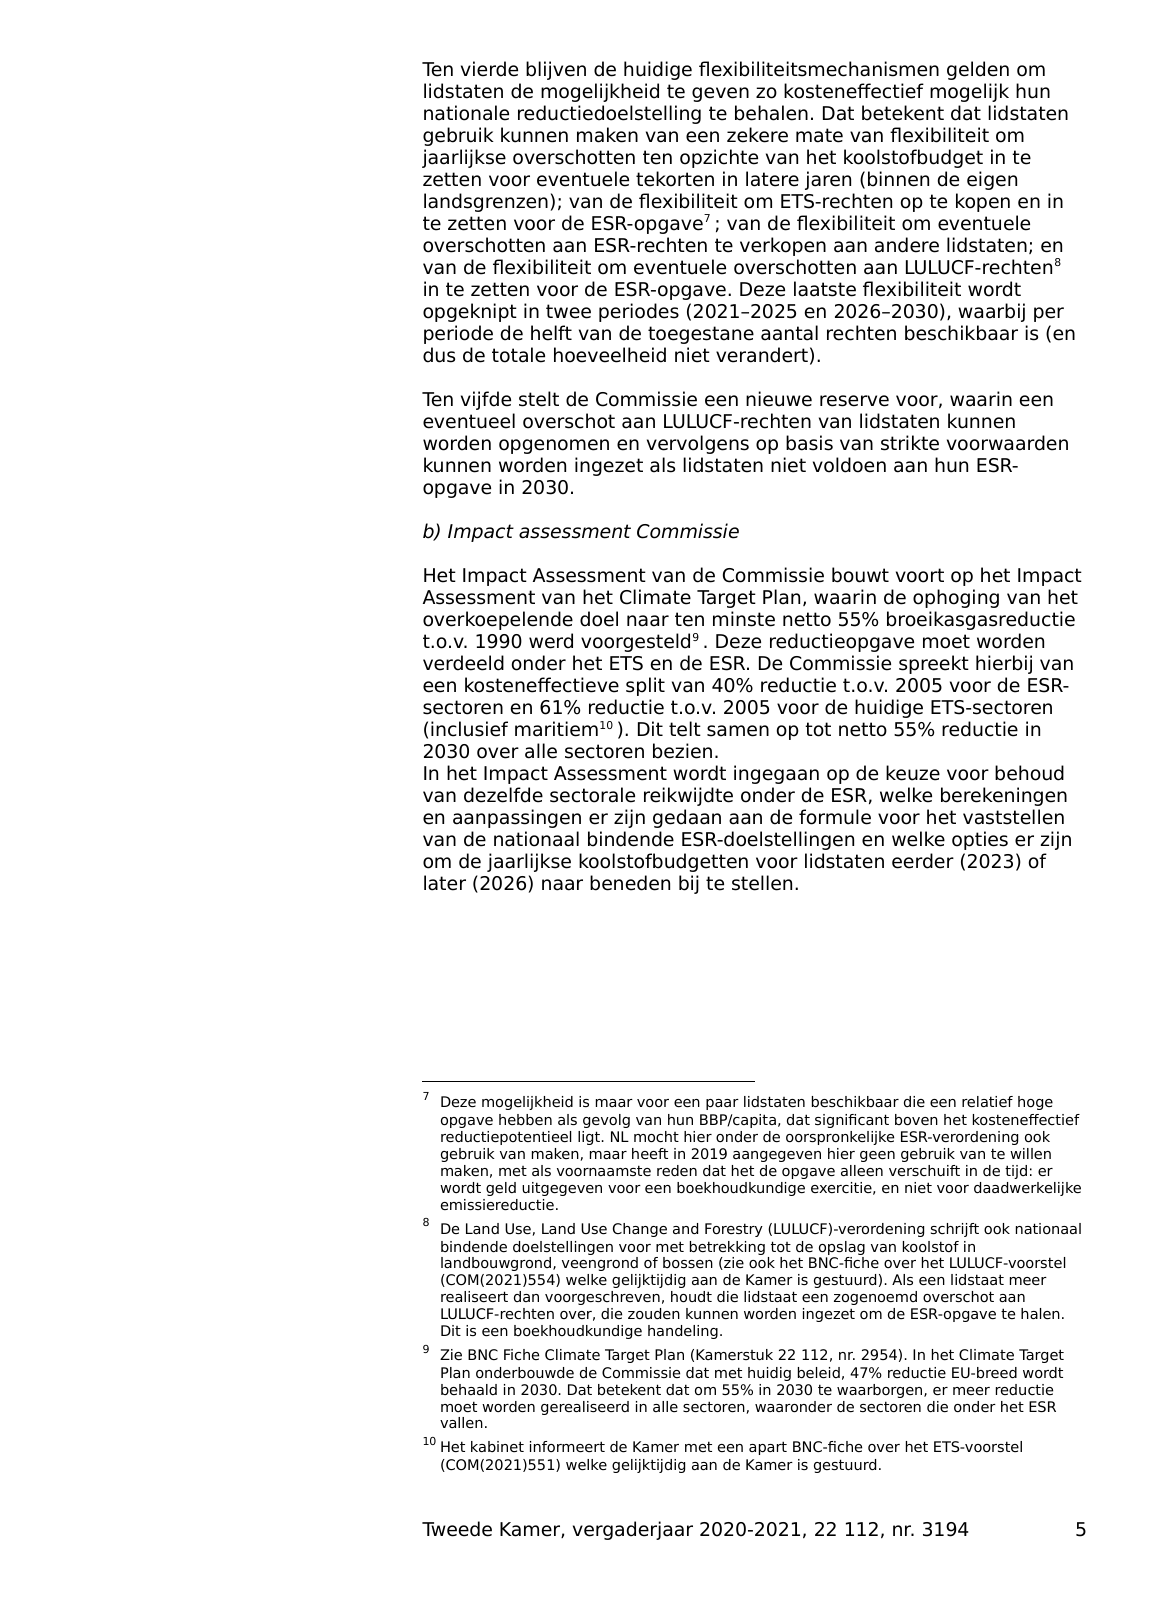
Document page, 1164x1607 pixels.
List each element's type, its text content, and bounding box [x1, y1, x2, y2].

text Ten vijfde stelt de Commissie een nieuwe reserve voor, waarin een eventueel overschot aan LULUCF-rechten van lidstaten kunnen worden opgenomen en vervolgens op basis van strikte voorwaarden kunnen worden ingezet als lidstaten niet voldoen aan hun ESR-opgave in 2030. [422, 389, 1087, 499]
text Zie BNC Fiche Climate Target Plan (Kamerstuk 22 112, nr. 2954). In het Climate Target Plan onderbouwde de Commissie dat met huidig beleid, 47% reductie EU-breed wordt behaald in 2030. Dat betekent dat om 55% in 2030 te waarborgen, er meer reductie moet worden gerealiseerd in alle sectoren, waaronder de sectoren die onder het ESR vallen. [422, 1343, 1087, 1432]
subtitle b) Impact assessment Commissie [422, 521, 1087, 543]
text Deze mogelijkheid is maar voor een paar lidstaten beschikbaar die een relatief hoge opgave hebben als gevolg van hun BBP/capita, dat significant boven het kosteneffectief reductiepotentieel ligt. NL mocht hier onder de oorspronkelijke ESR-verordening ook gebruik van maken, maar heeft in 2019 aangegeven hier geen gebruik van te willen maken, met als voornaamste reden dat het de opgave alleen verschuift in de tijd: er wordt geld uitgegeven voor een boekhoudkundige exercitie, en niet voor daadwerkelijke emissiereductie. [422, 1090, 1087, 1214]
text In het Impact Assessment wordt ingegaan op de keuze voor behoud van dezelfde sectorale reikwijdte onder de ESR, welke berekeningen en aanpassingen er zijn gedaan aan de formule voor het vaststellen van de nationaal bindende ESR-doelstellingen en welke opties er zijn om de jaarlijkse koolstofbudgetten voor lidstaten eerder (2023) of later (2026) naar beneden bij te stellen. [422, 763, 1087, 895]
text Het kabinet informeert de Kamer met een apart BNC-fiche over het ETS-voorstel (COM(2021)551) welke gelijktijdig aan de Kamer is gestuurd. [422, 1435, 1087, 1474]
text Het Impact Assessment van de Commissie bouwt voort op het Impact Assessment van het Climate Target Plan, waarin de ophoging van het overkoepelende doel naar ten minste netto 55% broeikasgasreductie t.o.v. 1990 werd voorgesteld. Deze reductieopgave moet worden verdeeld onder het ETS en de ESR. De Commissie spreekt hierbij van een kosteneffectieve split van 40% reductie t.o.v. 2005 voor de ESR-sectoren en 61% reductie t.o.v. 2005 voor de huidige ETS-sectoren (inclusief maritiem). Dit telt samen op tot netto 55% reductie in 2030 over alle sectoren bezien. [422, 565, 1087, 763]
text Ten vierde blijven de huidige flexibiliteitsmechanismen gelden om lidstaten de mogelijkheid te geven zo kosteneffectief mogelijk hun nationale reductiedoelstelling te behalen. Dat betekent dat lidstaten gebruik kunnen maken van een zekere mate van flexibiliteit om jaarlijkse overschotten ten opzichte van het koolstofbudget in te zetten voor eventuele tekorten in latere jaren (binnen de eigen landsgrenzen); van de flexibiliteit om ETS-rechten op te kopen en in te zetten voor de ESR-opgave; van de flexibiliteit om eventuele overschotten aan ESR-rechten te verkopen aan andere lidstaten; en van de flexibiliteit om eventuele overschotten aan LULUCF-rechten in te zetten voor de ESR-opgave. Deze laatste flexibiliteit wordt opgeknipt in twee periodes (2021–2025 en 2026–2030), waarbij per periode de helft van de toegestane aantal rechten beschikbaar is (en dus de totale hoeveelheid niet verandert). [422, 59, 1087, 367]
text De Land Use, Land Use Change and Forestry (LULUCF)-verordening schrijft ook nationaal bindende doelstellingen voor met betrekking tot de opslag van koolstof in landbouwgrond, veengrond of bossen (zie ook het BNC-fiche over het LULUCF-voorstel (COM(2021)554) welke gelijktijdig aan de Kamer is gestuurd). Als een lidstaat meer realiseert dan voorgeschreven, houdt die lidstaat een zogenoemd overschot aan LULUCF-rechten over, die zouden kunnen worden ingezet om de ESR-opgave te halen. Dit is een boekhoudkundige handeling. [422, 1217, 1087, 1340]
